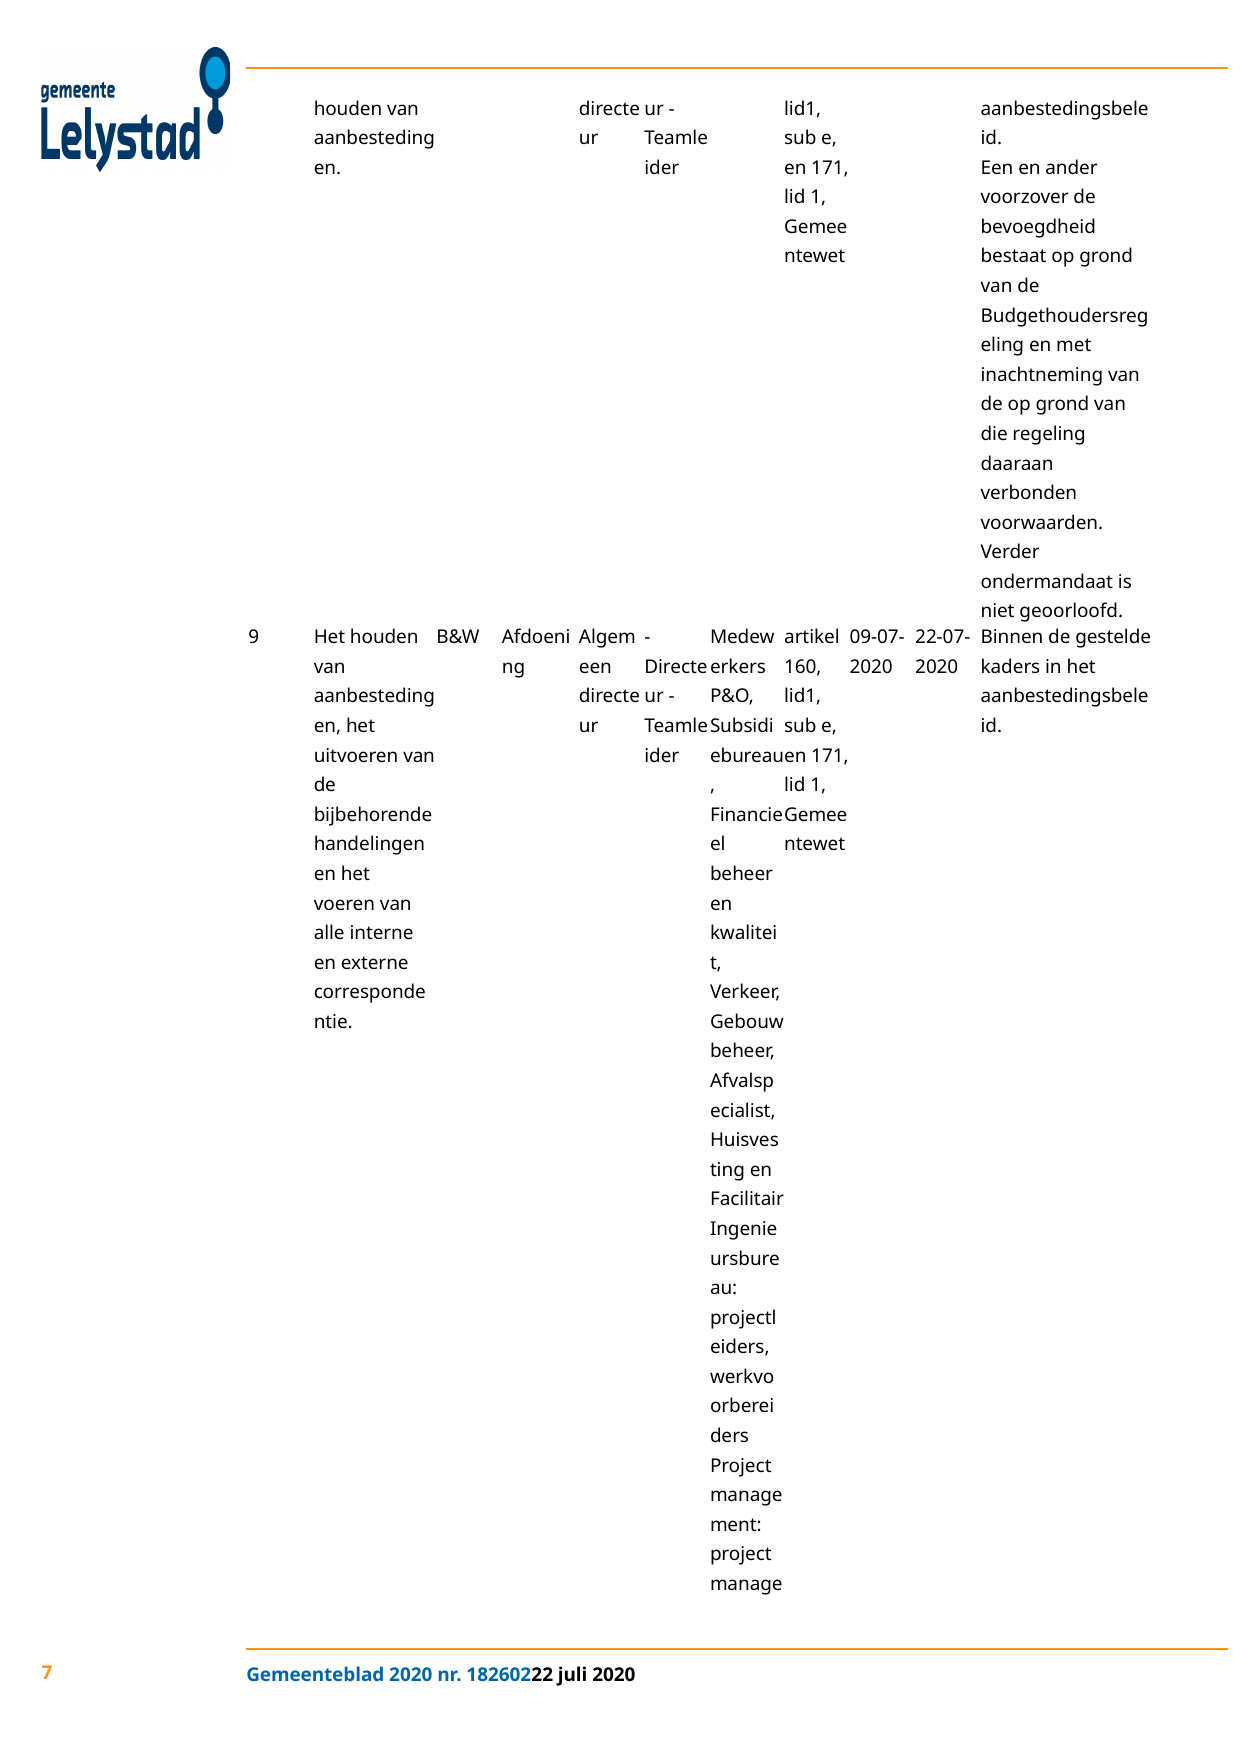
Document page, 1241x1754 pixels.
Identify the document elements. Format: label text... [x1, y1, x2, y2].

table_cell aanbestedingsbeleid. Een en ander voorzover de bevoegdheid bestaat op grond van de Budgethoudersregeling en met inachtneming van de op grond van die regeling daaraan verbonden voorwaarden. Verder ondermandaat is niet geoorloofd. [980, 95, 1152, 623]
table_cell Afdoening [502, 624, 579, 1596]
picture [41, 47, 231, 172]
table_cell [915, 95, 980, 623]
table_cell [248, 95, 313, 623]
table_cell [710, 95, 784, 623]
table_cell 22-07-2020 [915, 624, 980, 1596]
table_cell lid1, sub e, en 171, lid 1, Gemeentewet [784, 95, 849, 623]
table_cell - Directeur - Teamleider [644, 624, 710, 1596]
table_cell [436, 95, 502, 623]
table_cell directeur [579, 95, 644, 623]
table_cell [849, 95, 915, 623]
table_cell 9 [248, 624, 313, 1596]
table_cell Het houden van aanbestedingen, het uitvoeren van de bijbehorende handelingen en het voeren van alle interne en externe correspondentie. [314, 624, 436, 1596]
table_cell B&W [436, 624, 502, 1596]
table_cell Algemeen directeur [579, 624, 644, 1596]
table_cell [502, 95, 579, 623]
table_cell houden van aanbestedingen. [314, 95, 436, 623]
table_cell artikel 160, lid1, sub e, en 171, lid 1, Gemeentewet [784, 624, 849, 1596]
table_cell Medewerkers P&O, Subsidiebureau, Financieel beheer en kwaliteit, Verkeer, Gebouwbeheer, Afvalspecialist, Huisvesting en Facilitair Ingenieursbureau: projectleiders, werkvoorbereiders Projectmanagement: projectmanage [710, 624, 784, 1596]
table_cell Binnen de gestelde kaders in het aanbestedingsbeleid. [980, 624, 1152, 1596]
table_cell 09-07-2020 [849, 624, 915, 1596]
table_cell ur - Teamleider [644, 95, 710, 623]
